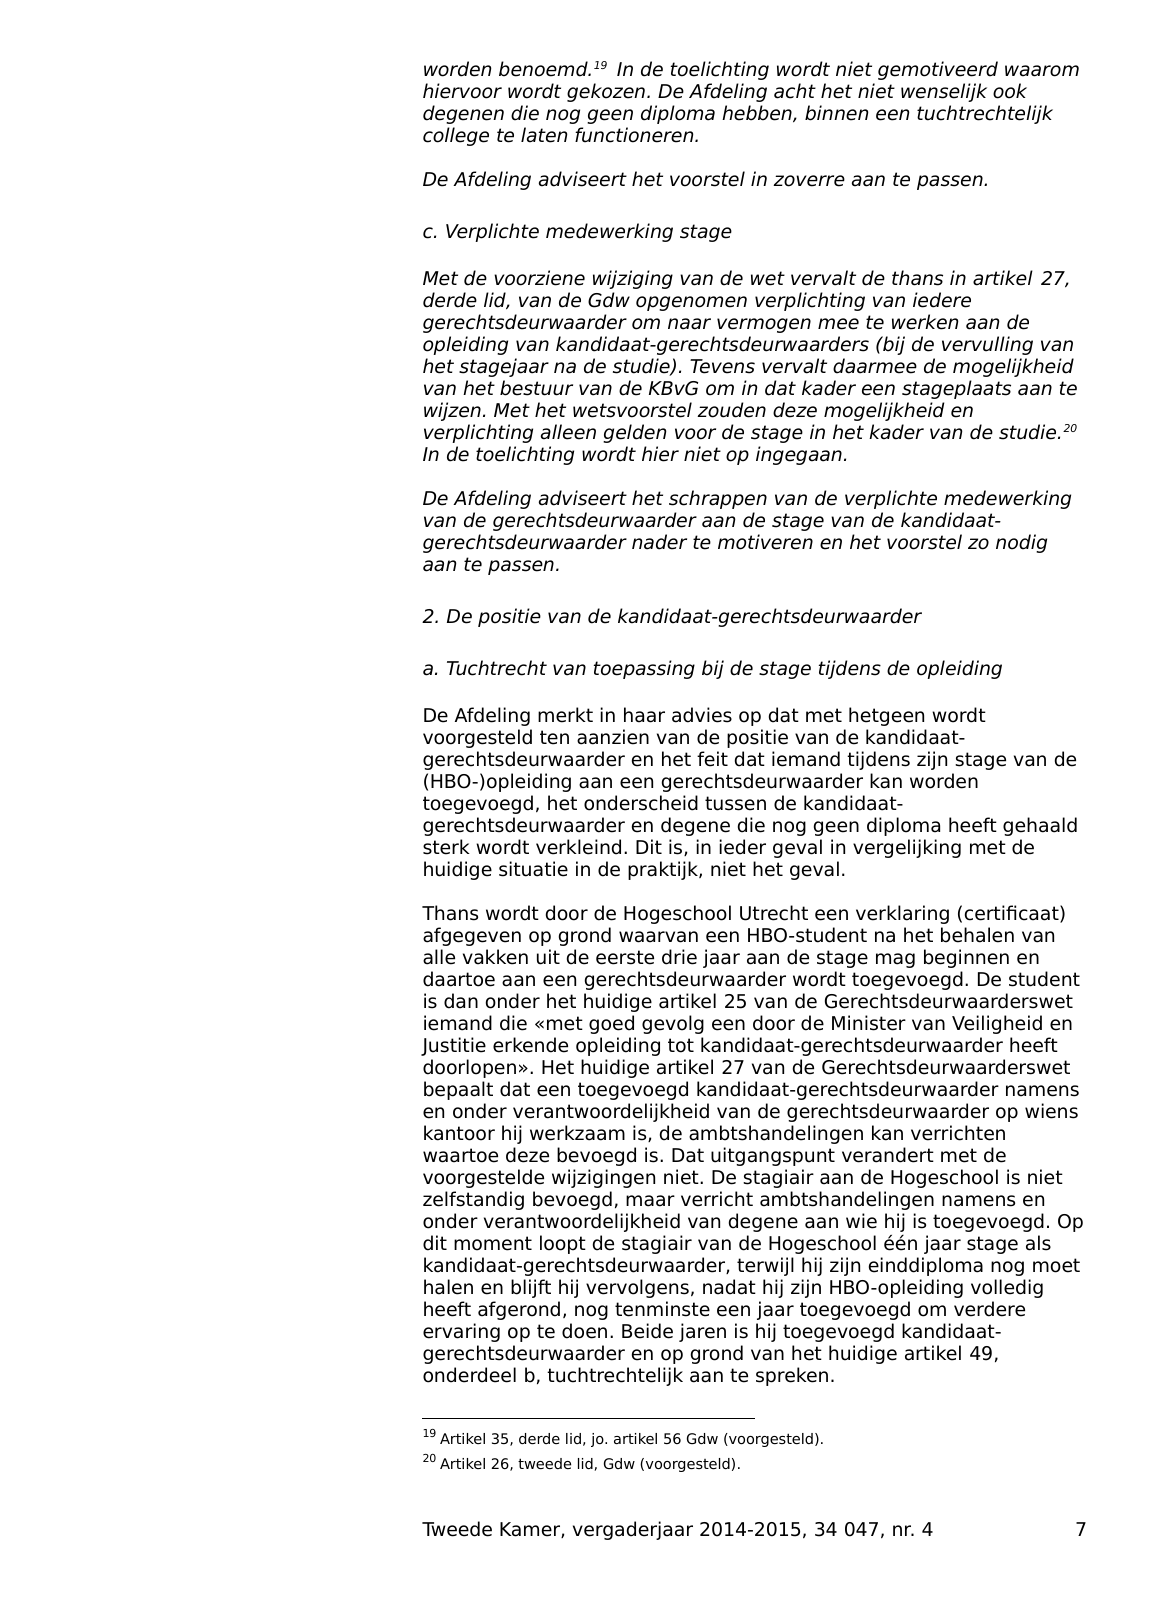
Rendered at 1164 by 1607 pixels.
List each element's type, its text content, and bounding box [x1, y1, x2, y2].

text De Afdeling adviseert het voorstel in zoverre aan te passen. [422, 169, 1087, 191]
text Thans wordt door de Hogeschool Utrecht een verklaring (certificaat) afgegeven op grond waarvan een HBO-student na het behalen van alle vakken uit de eerste drie jaar aan de stage mag beginnen en daartoe aan een gerechtsdeurwaarder wordt toegevoegd. De student is dan onder het huidige artikel 25 van de Gerechtsdeurwaarderswet iemand die «met goed gevolg een door de Minister van Veiligheid en Justitie erkende opleiding tot kandidaat-gerechtsdeurwaarder heeft doorlopen». Het huidige artikel 27 van de Gerechtsdeurwaarderswet bepaalt dat een toegevoegd kandidaat-gerechtsdeurwaarder namens en onder verantwoordelijkheid van de gerechtsdeurwaarder op wiens kantoor hij werkzaam is, de ambtshandelingen kan verrichten waartoe deze bevoegd is. Dat uitgangspunt verandert met de voorgestelde wijzigingen niet. De stagiair aan de Hogeschool is niet zelfstandig bevoegd, maar verricht ambtshandelingen namens en onder verantwoordelijkheid van degene aan wie hij is toegevoegd. Op dit moment loopt de stagiair van de Hogeschool één jaar stage als kandidaat-gerechtsdeurwaarder, terwijl hij zijn einddiploma nog moet halen en blijft hij vervolgens, nadat hij zijn HBO-opleiding volledig heeft afgerond, nog tenminste een jaar toegevoegd om verdere ervaring op te doen. Beide jaren is hij toegevoegd kandidaat-gerechtsdeurwaarder en op grond van het huidige artikel 49, onderdeel b, tuchtrechtelijk aan te spreken. [422, 903, 1087, 1387]
subtitle 2. De positie van de kandidaat-gerechtsdeurwaarder [422, 606, 1087, 628]
text Artikel 26, tweede lid, Gdw (voorgesteld). [422, 1452, 1087, 1474]
subtitle c. Verplichte medewerking stage [422, 221, 1087, 243]
text worden benoemd. In de toelichting wordt niet gemotiveerd waarom hiervoor wordt gekozen. De Afdeling acht het niet wenselijk ook degenen die nog geen diploma hebben, binnen een tuchtrechtelijk college te laten functioneren. [422, 59, 1087, 147]
text Artikel 35, derde lid, jo. artikel 56 Gdw (voorgesteld). [422, 1427, 1087, 1449]
text De Afdeling merkt in haar advies op dat met hetgeen wordt voorgesteld ten aanzien van de positie van de kandidaat-gerechtsdeurwaarder en het feit dat iemand tijdens zijn stage van de (HBO-)opleiding aan een gerechtsdeurwaarder kan worden toegevoegd, het onderscheid tussen de kandidaat-gerechtsdeurwaarder en degene die nog geen diploma heeft gehaald sterk wordt verkleind. Dit is, in ieder geval in vergelijking met de huidige situatie in de praktijk, niet het geval. [422, 705, 1087, 881]
text Met de voorziene wijziging van de wet vervalt de thans in artikel 27, derde lid, van de Gdw opgenomen verplichting van iedere gerechtsdeurwaarder om naar vermogen mee te werken aan de opleiding van kandidaat-gerechtsdeurwaarders (bij de vervulling van het stagejaar na de studie). Tevens vervalt daarmee de mogelijkheid van het bestuur van de KBvG om in dat kader een stageplaats aan te wijzen. Met het wetsvoorstel zouden deze mogelijkheid en verplichting alleen gelden voor de stage in het kader van de studie. In de toelichting wordt hier niet op ingegaan. [422, 268, 1087, 466]
text De Afdeling adviseert het schrappen van de verplichte medewerking van de gerechtsdeurwaarder aan de stage van de kandidaat-gerechtsdeurwaarder nader te motiveren en het voorstel zo nodig aan te passen. [422, 488, 1087, 576]
subtitle a. Tuchtrecht van toepassing bij de stage tijdens de opleiding [422, 658, 1087, 680]
